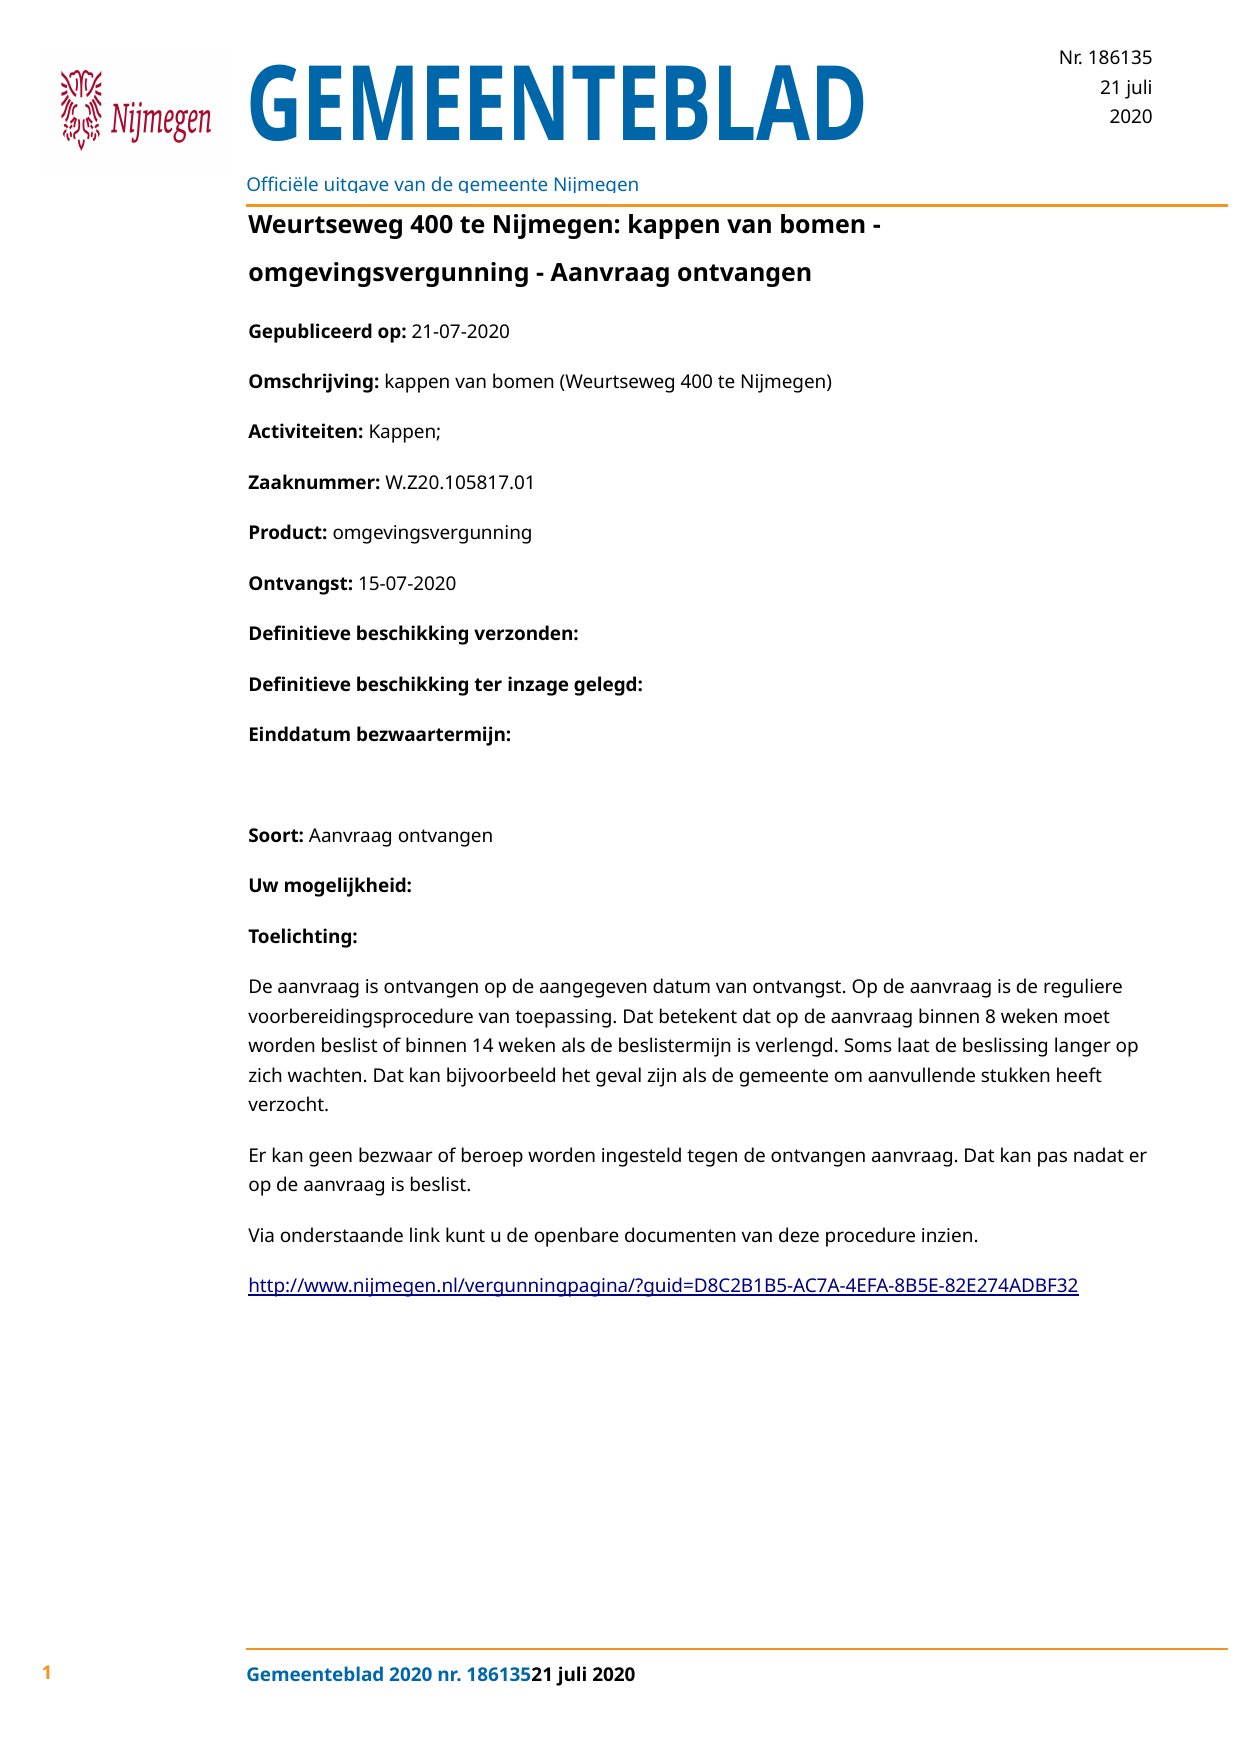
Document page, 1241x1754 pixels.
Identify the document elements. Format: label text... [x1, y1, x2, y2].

text Ontvangst: 15-07-2020 [248, 570, 1152, 596]
text Soort: Aanvraag ontvangen [248, 822, 1152, 848]
text Er kan geen bezwaar of beroep worden ingesteld tegen de ontvangen aanvraag. Dat kan pas nadat er op de aanvraag is beslist. [248, 1142, 1152, 1197]
text Uw mogelijkheid: [248, 872, 1152, 898]
text Gepubliceerd op: 21-07-2020 [248, 318, 1152, 344]
text Product: omgevingsvergunning [248, 519, 1152, 545]
text Definitieve beschikking ter inzage gelegd: [248, 671, 1152, 697]
text De aanvraag is ontvangen op de aangegeven datum van ontvangst. Op de aanvraag is de reguliere voorbereidingsprocedure van toepassing. Dat betekent dat op de aanvraag binnen 8 weken moet worden beslist of binnen 14 weken als de beslistermijn is verlengd. Soms laat de beslissing langer op zich wachten. Dat kan bijvoorbeeld het geval zijn als de gemeente om aanvullende stukken heeft verzocht. [248, 973, 1152, 1117]
text Einddatum bezwaartermijn: [248, 721, 1152, 747]
text Via onderstaande link kunt u de openbare documenten van deze procedure inzien. [248, 1222, 1152, 1248]
text Zaaknummer: W.Z20.105817.01 [248, 469, 1152, 495]
text http://www.nijmegen.nl/vergunningpagina/?guid=D8C2B1B5-AC7A-4EFA-8B5E-82E274ADBF32 [248, 1272, 1152, 1298]
text Weurtseweg 400 te Nijmegen: kappen van bomen - omgevingsvergunning - Aanvraag ontvangen [248, 207, 1152, 288]
picture [41, 47, 231, 172]
text Omschrijving: kappen van bomen (Weurtseweg 400 te Nijmegen) [248, 368, 1152, 394]
text Toelichting: [248, 923, 1152, 949]
text Activiteiten: Kappen; [248, 419, 1152, 444]
text Definitieve beschikking verzonden: [248, 620, 1152, 646]
